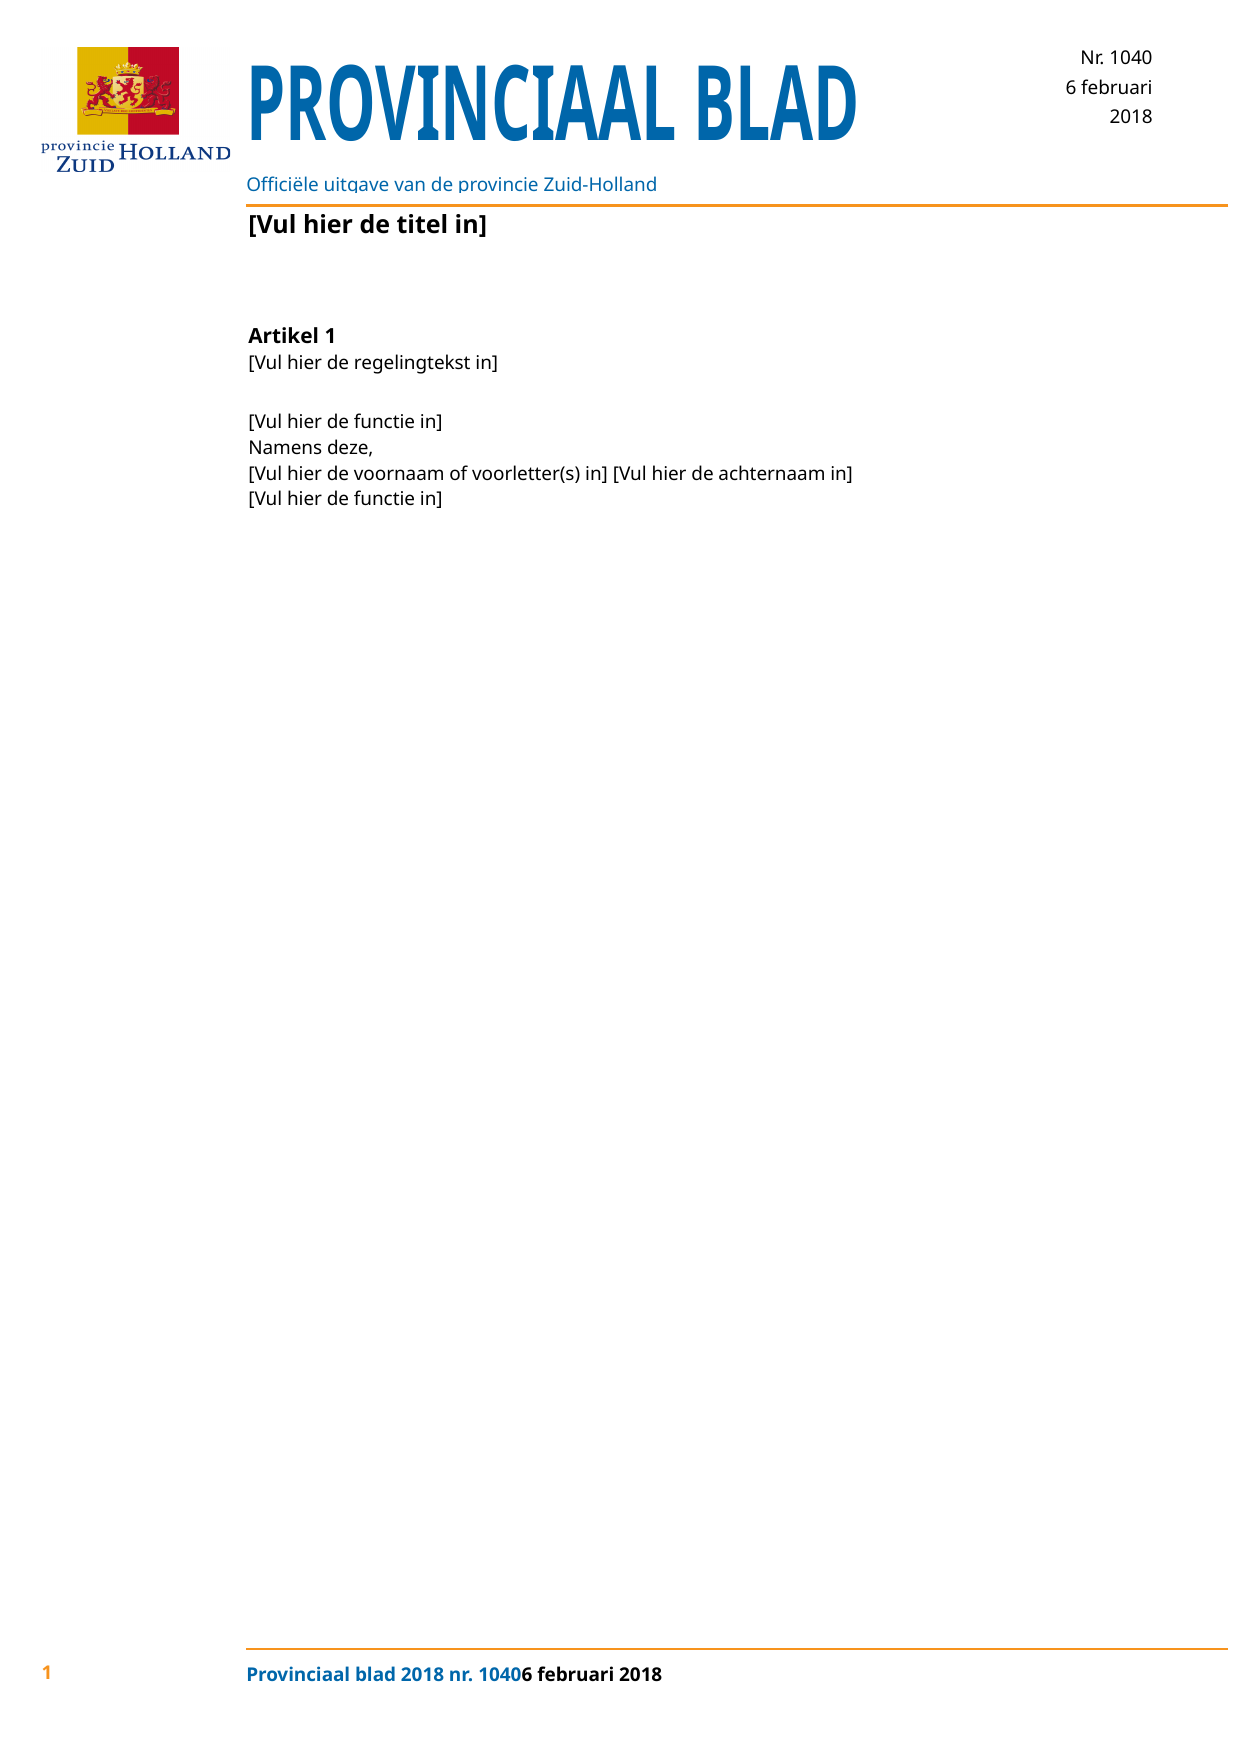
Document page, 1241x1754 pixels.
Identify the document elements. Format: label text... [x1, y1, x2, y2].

picture [41, 47, 231, 172]
text Artikel 1 [248, 321, 1152, 349]
text [Vul hier de functie in] [248, 486, 1152, 511]
text [Vul hier de voornaam of voorletter(s) in] [Vul hier de achternaam in] [248, 460, 1152, 486]
text [Vul hier de functie in] [248, 408, 1152, 434]
text [Vul hier de titel in] [248, 207, 1152, 241]
text Namens deze, [248, 434, 1152, 460]
text [Vul hier de regelingtekst in] [248, 349, 1152, 375]
